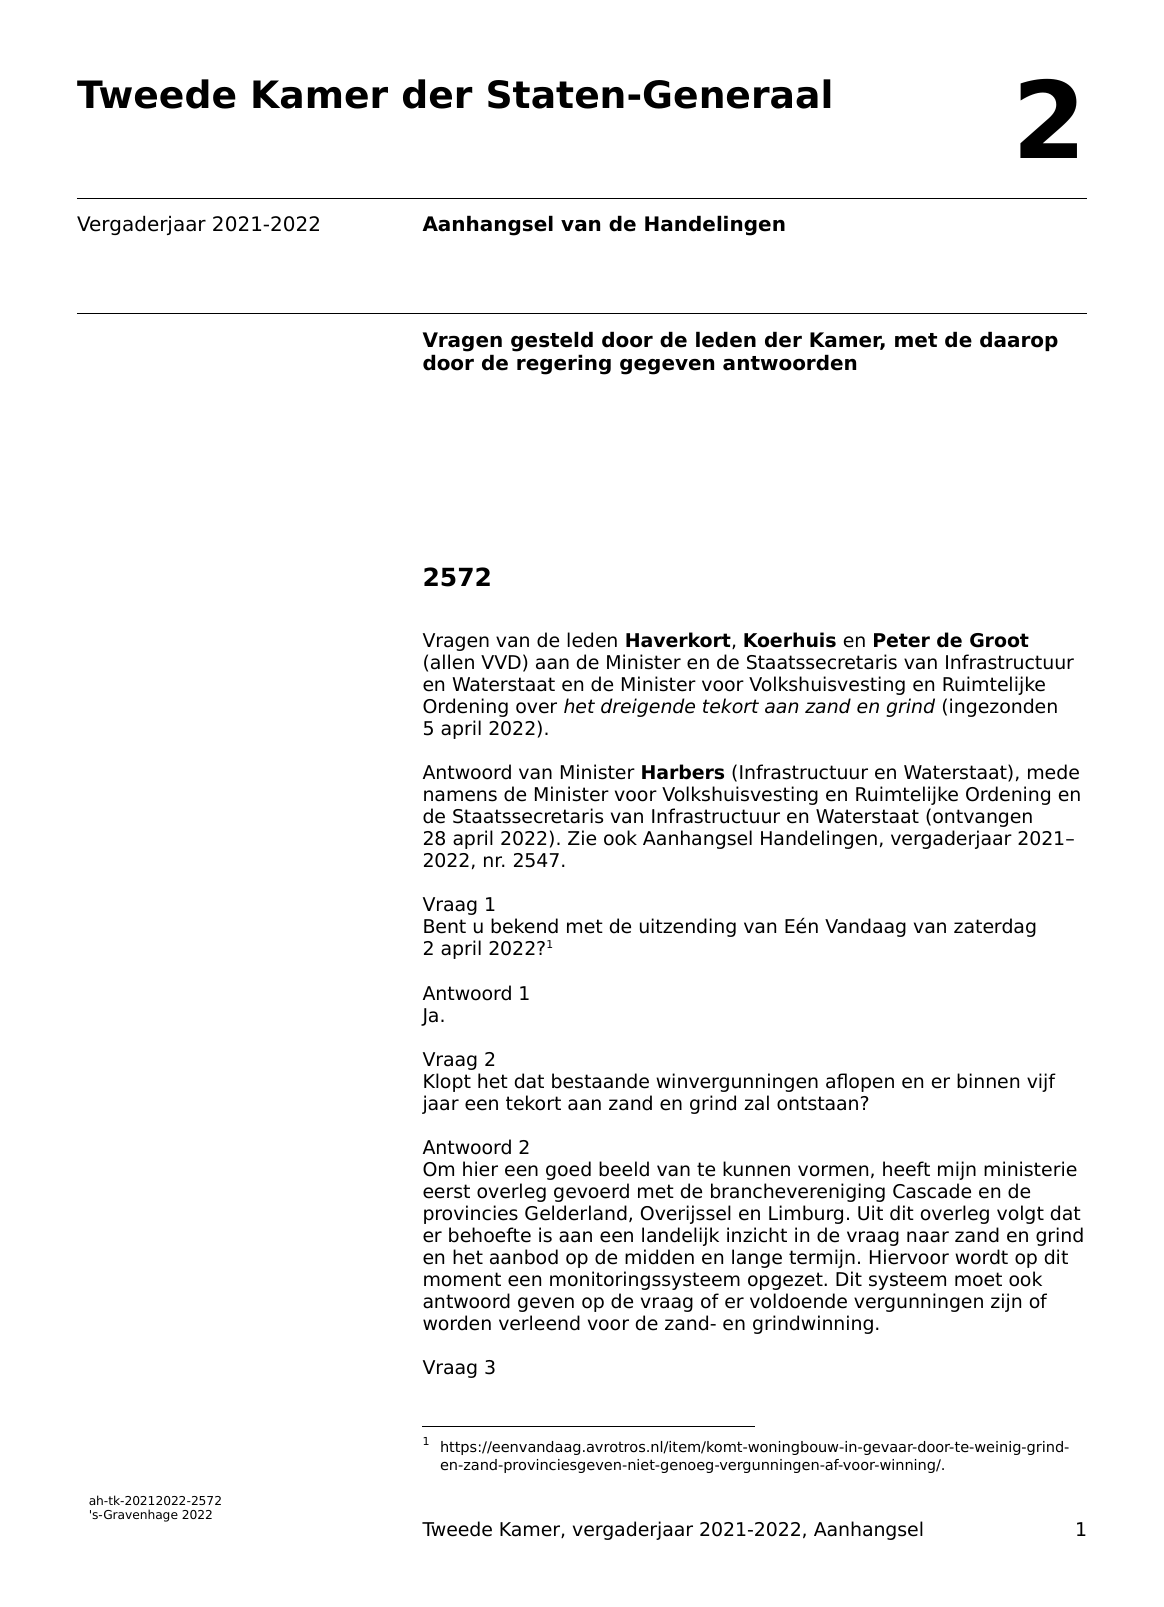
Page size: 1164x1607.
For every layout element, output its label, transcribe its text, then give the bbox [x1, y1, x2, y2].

text ah-tk-20212022-2572 [88, 1494, 323, 1508]
text Vraag 2 [422, 1049, 1087, 1071]
text Klopt het dat bestaande winvergunningen aflopen en er binnen vijf jaar een tekort aan zand en grind zal ontstaan? [422, 1071, 1087, 1114]
text Ja. [422, 1004, 1087, 1026]
text Antwoord 1 [422, 982, 1087, 1004]
table_cell Vergaderjaar 2021-2022 [77, 199, 422, 313]
table_header 2 [886, 59, 1087, 198]
text https://eenvandaag.avrotros.nl/item/komt-woningbouw-in-gevaar-door-te-weinig-grind-en-zand-provinciesgeven-niet-genoeg-vergunningen-af-voor-winning/. [422, 1435, 1087, 1474]
text 's-Gravenhage 2022 [88, 1508, 323, 1522]
text Om hier een goed beeld van te kunnen vormen, heeft mijn ministerie eerst overleg gevoerd met de branchevereniging Cascade en de provincies Gelderland, Overijssel en Limburg. Uit dit overleg volgt dat er behoefte is aan een landelijk inzicht in de vraag naar zand en grind en het aanbod op de midden en lange termijn. Hiervoor wordt op dit moment een monitoringssysteem opgezet. Dit systeem moet ook antwoord geven op de vraag of er voldoende vergunningen zijn of worden verleend voor de zand- en grindwinning. [422, 1159, 1087, 1334]
text Vraag 1 [422, 894, 1087, 916]
text Vraag 3 [422, 1357, 1087, 1379]
table_cell Vragen gesteld door de leden der Kamer, met de daarop door de regering gegeven antwoorden [422, 314, 1087, 375]
text 2572 [422, 563, 1087, 592]
text Vragen van de leden Haverkort, Koerhuis en Peter de Groot (allen VVD) aan de Minister en de Staatssecretaris van Infrastructuur en Waterstaat en de Minister voor Volkshuisvesting en Ruimtelijke Ordening over het dreigende tekort aan zand en grind (ingezonden 5 april 2022). [422, 630, 1087, 740]
text Bent u bekend met de uitzending van Eén Vandaag van zaterdag 2 april 2022? [422, 916, 1087, 960]
text Antwoord van Minister Harbers (Infrastructuur en Waterstaat), mede namens de Minister voor Volkshuisvesting en Ruimtelijke Ordening en de Staatssecretaris van Infrastructuur en Waterstaat (ontvangen 28 april 2022). Zie ook Aanhangsel Handelingen, vergaderjaar 2021–2022, nr. 2547. [422, 762, 1087, 872]
table_cell [77, 314, 422, 375]
table_cell Aanhangsel van de Handelingen [422, 199, 1087, 313]
text Antwoord 2 [422, 1137, 1087, 1159]
table_header Tweede Kamer der Staten-Generaal [77, 59, 886, 198]
